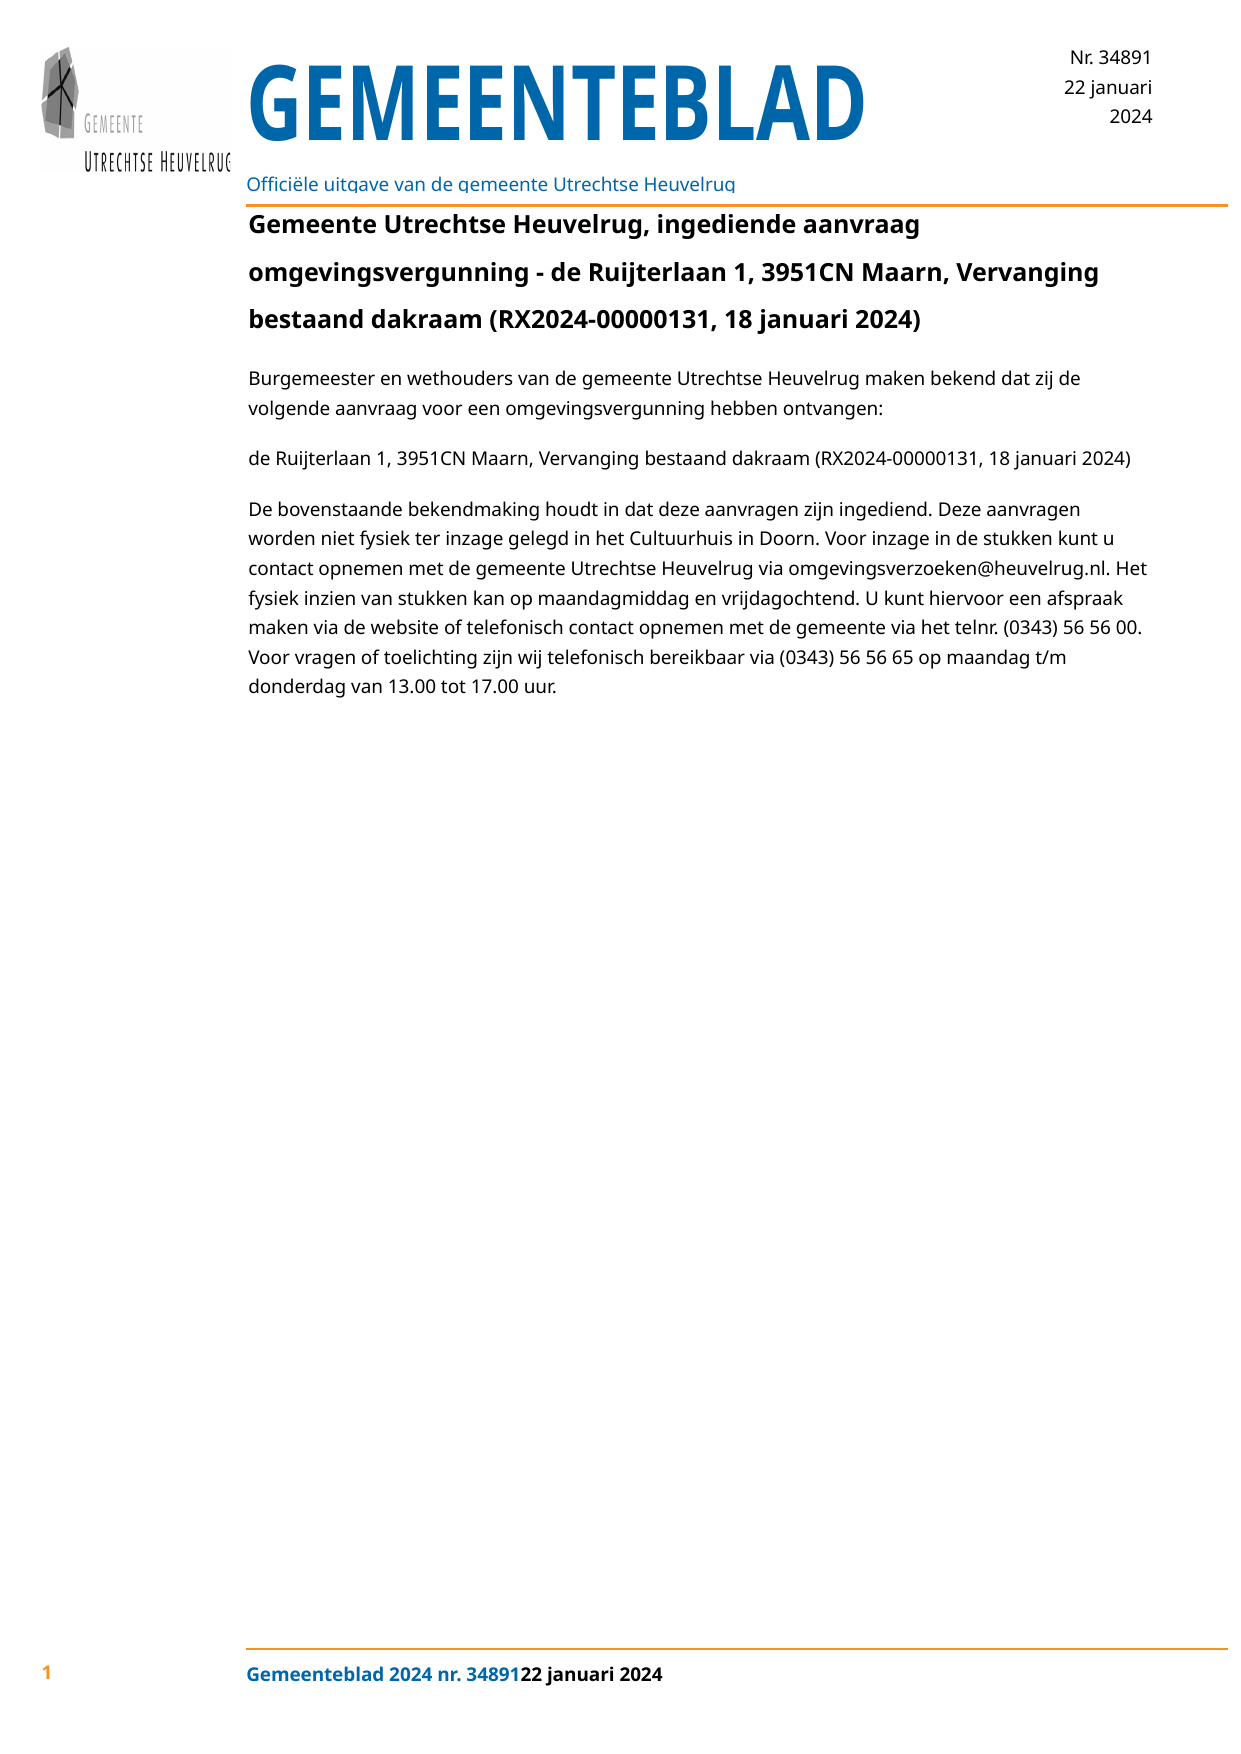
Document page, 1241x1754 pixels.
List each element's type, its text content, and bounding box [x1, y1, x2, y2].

text Gemeente Utrechtse Heuvelrug, ingediende aanvraag omgevingsvergunning - de Ruijterlaan 1, 3951CN Maarn, Vervanging bestaand dakraam (RX2024-00000131, 18 januari 2024) [248, 207, 1152, 336]
text de Ruijterlaan 1, 3951CN Maarn, Vervanging bestaand dakraam (RX2024-00000131, 18 januari 2024) [248, 446, 1152, 471]
text Burgemeester en wethouders van de gemeente Utrechtse Heuvelrug maken bekend dat zij de volgende aanvraag voor een omgevingsvergunning hebben ontvangen: [248, 366, 1152, 421]
picture [41, 47, 231, 172]
text De bovenstaande bekendmaking houdt in dat deze aanvragen zijn ingediend. Deze aanvragen worden niet fysiek ter inzage gelegd in het Cultuurhuis in Doorn. Voor inzage in de stukken kunt u contact opnemen met de gemeente Utrechtse Heuvelrug via omgevingsverzoeken@heuvelrug.nl. Het fysiek inzien van stukken kan op maandagmiddag en vrijdagochtend. U kunt hiervoor een afspraak maken via de website of telefonisch contact opnemen met de gemeente via het telnr. (0343) 56 56 00. Voor vragen of toelichting zijn wij telefonisch bereikbaar via (0343) 56 56 65 op maandag t/m donderdag van 13.00 tot 17.00 uur. [248, 496, 1152, 699]
